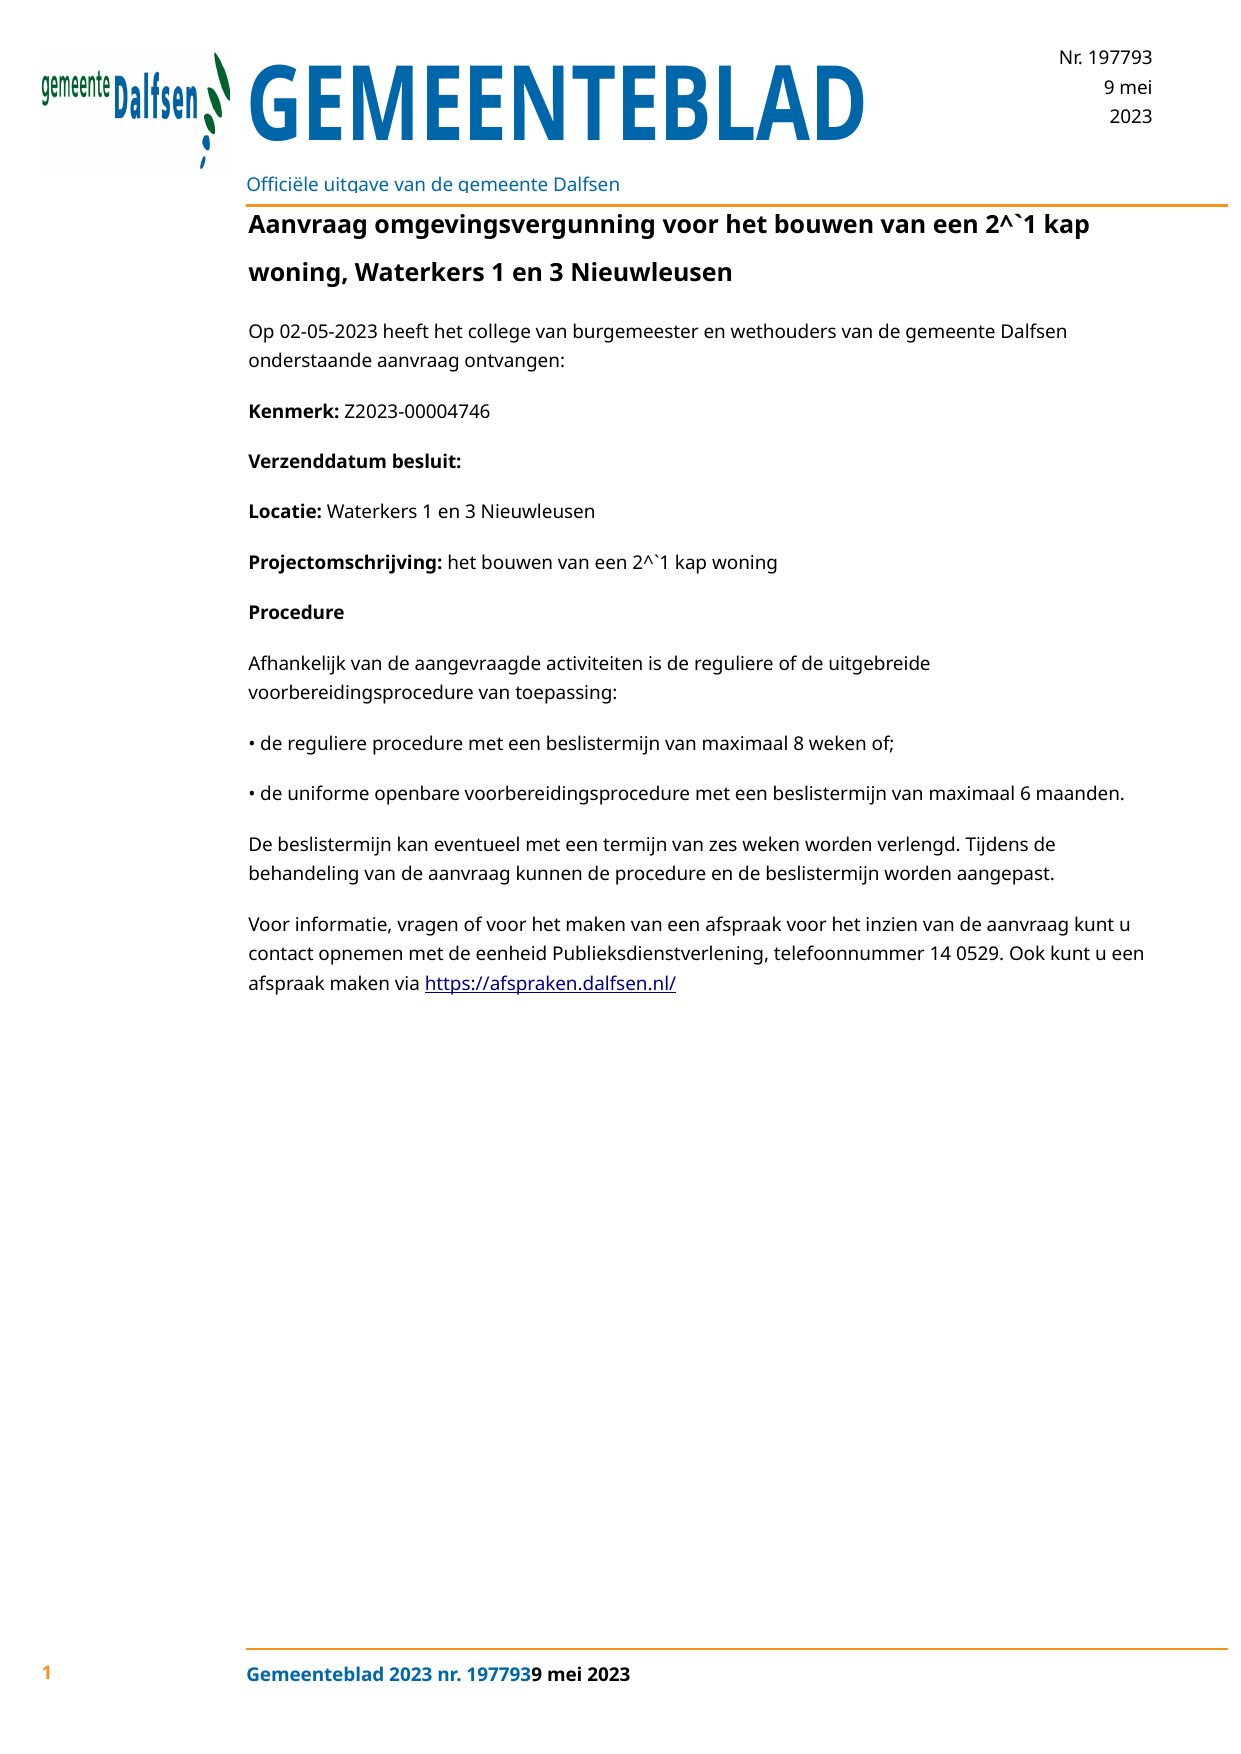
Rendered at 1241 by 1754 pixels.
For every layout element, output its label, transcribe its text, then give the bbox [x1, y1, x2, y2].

picture [41, 47, 231, 172]
text Op 02-05-2023 heeft het college van burgemeester en wethouders van de gemeente Dalfsen onderstaande aanvraag ontvangen: [248, 318, 1152, 373]
text De beslistermijn kan eventueel met een termijn van zes weken worden verlengd. Tijdens de behandeling van de aanvraag kunnen de procedure en de beslistermijn worden aangepast. [248, 831, 1152, 886]
text Afhankelijk van de aangevraagde activiteiten is de reguliere of de uitgebreide voorbereidingsprocedure van toepassing: [248, 650, 1152, 705]
text Kenmerk: Z2023-00004746 [248, 398, 1152, 424]
text • de uniforme openbare voorbereidingsprocedure met een beslistermijn van maximaal 6 maanden. [248, 780, 1152, 806]
text Voor informatie, vragen of voor het maken van een afspraak voor het inzien van de aanvraag kunt u contact opnemen met de eenheid Publieksdienstverlening, telefoonnummer 14 0529. Ook kunt u een afspraak maken via https://afspraken.dalfsen.nl/ [248, 911, 1152, 996]
text Aanvraag omgevingsvergunning voor het bouwen van een 2^`1 kap woning, Waterkers 1 en 3 Nieuwleusen [248, 207, 1152, 288]
text Procedure [248, 599, 1152, 625]
text Locatie: Waterkers 1 en 3 Nieuwleusen [248, 499, 1152, 524]
text Projectomschrijving: het bouwen van een 2^`1 kap woning [248, 549, 1152, 575]
text • de reguliere procedure met een beslistermijn van maximaal 8 weken of; [248, 730, 1152, 756]
text Verzenddatum besluit: [248, 448, 1152, 474]
